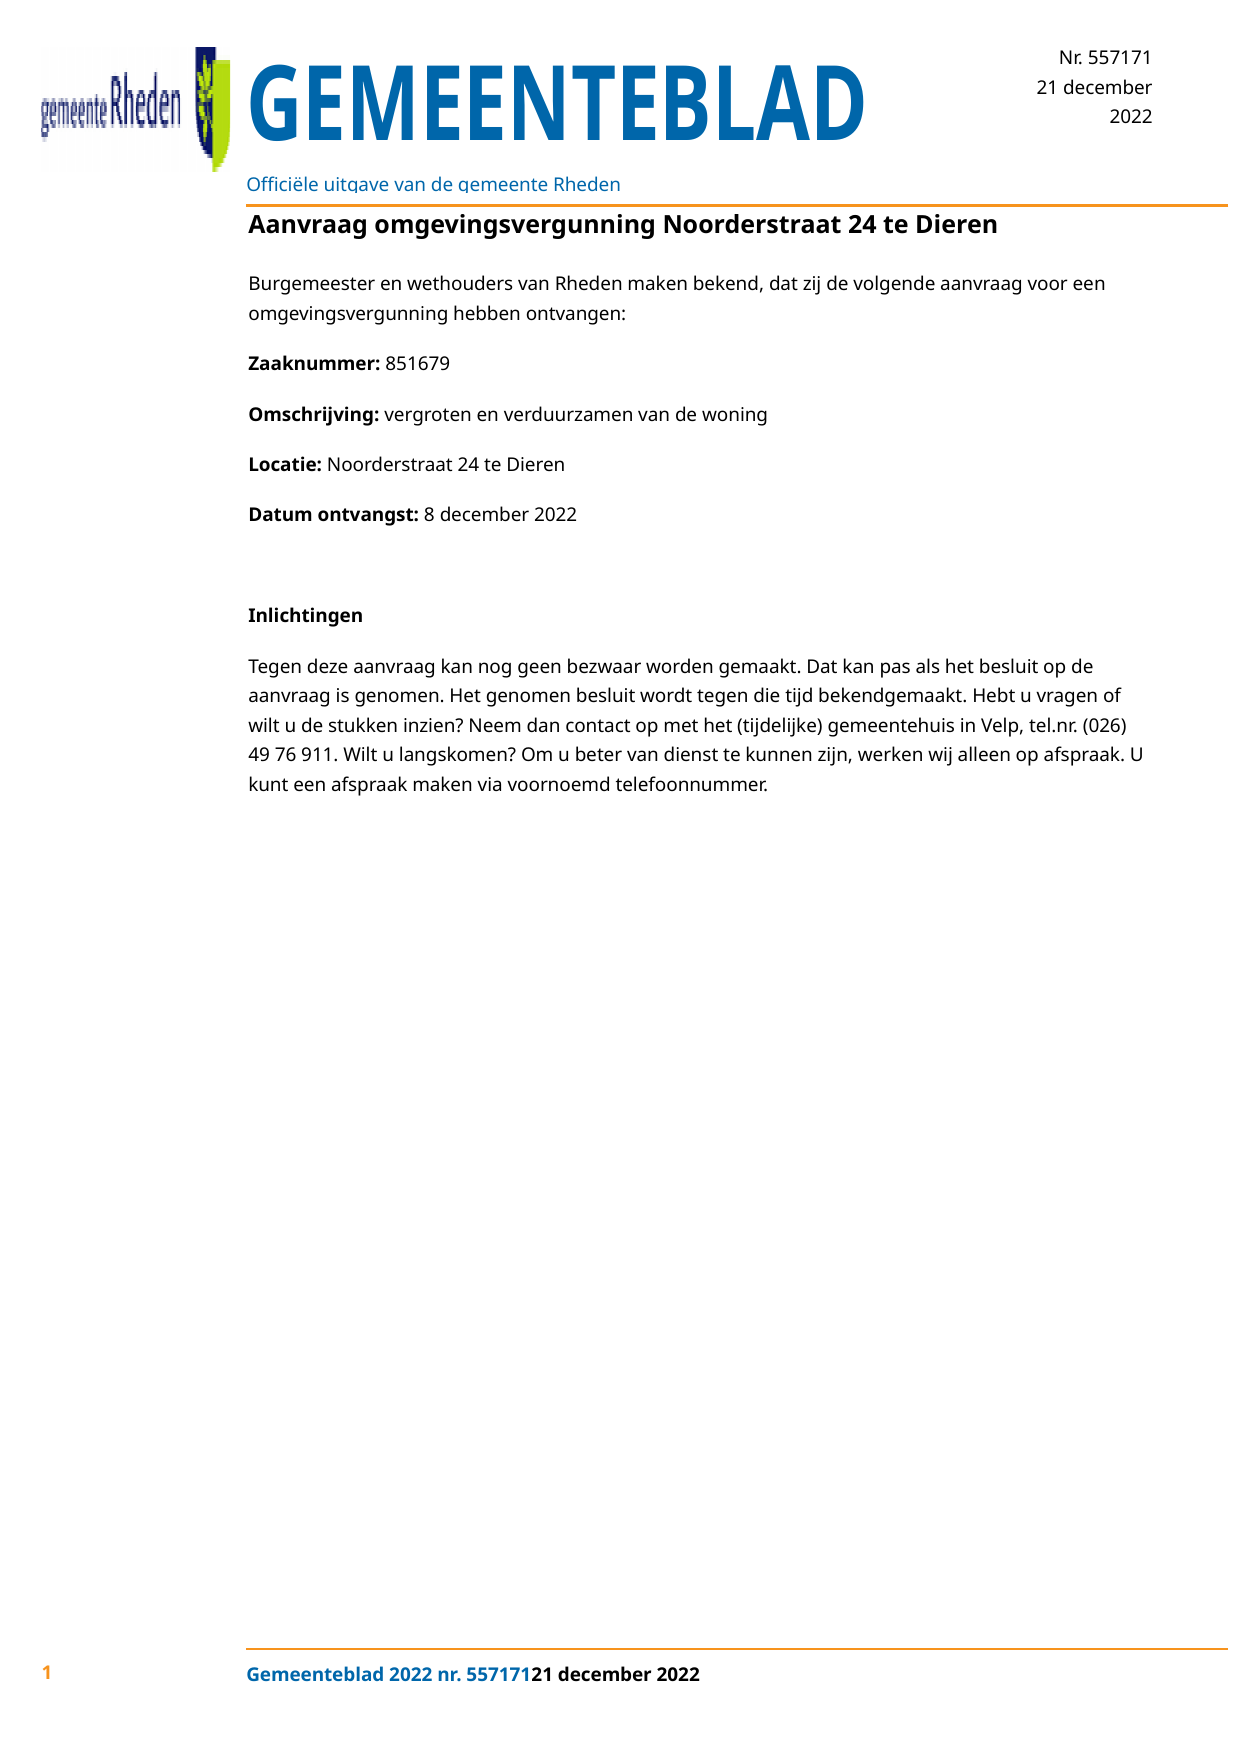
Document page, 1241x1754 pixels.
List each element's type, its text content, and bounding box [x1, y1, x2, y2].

text Omschrijving: vergroten en verduurzamen van de woning [248, 401, 1152, 426]
text Burgemeester en wethouders van Rheden maken bekend, dat zij de volgende aanvraag voor een omgevingsvergunning hebben ontvangen: [248, 270, 1152, 326]
text Aanvraag omgevingsvergunning Noorderstraat 24 te Dieren [248, 207, 1152, 241]
text Inlichtingen [248, 602, 1152, 628]
text Datum ontvangst: 8 december 2022 [248, 502, 1152, 527]
picture [41, 47, 231, 172]
text Locatie: Noorderstraat 24 te Dieren [248, 451, 1152, 477]
text Tegen deze aanvraag kan nog geen bezwaar worden gemaakt. Dat kan pas als het besluit op de aanvraag is genomen. Het genomen besluit wordt tegen die tijd bekendgemaakt. Hebt u vragen of wilt u de stukken inzien? Neem dan contact op met het (tijdelijke) gemeentehuis in Velp, tel.nr. (026) 49 76 911. Wilt u langskomen? Om u beter van dienst te kunnen zijn, werken wij alleen op afspraak. U kunt een afspraak maken via voornoemd telefoonnummer. [248, 653, 1152, 797]
text Zaaknummer: 851679 [248, 350, 1152, 376]
